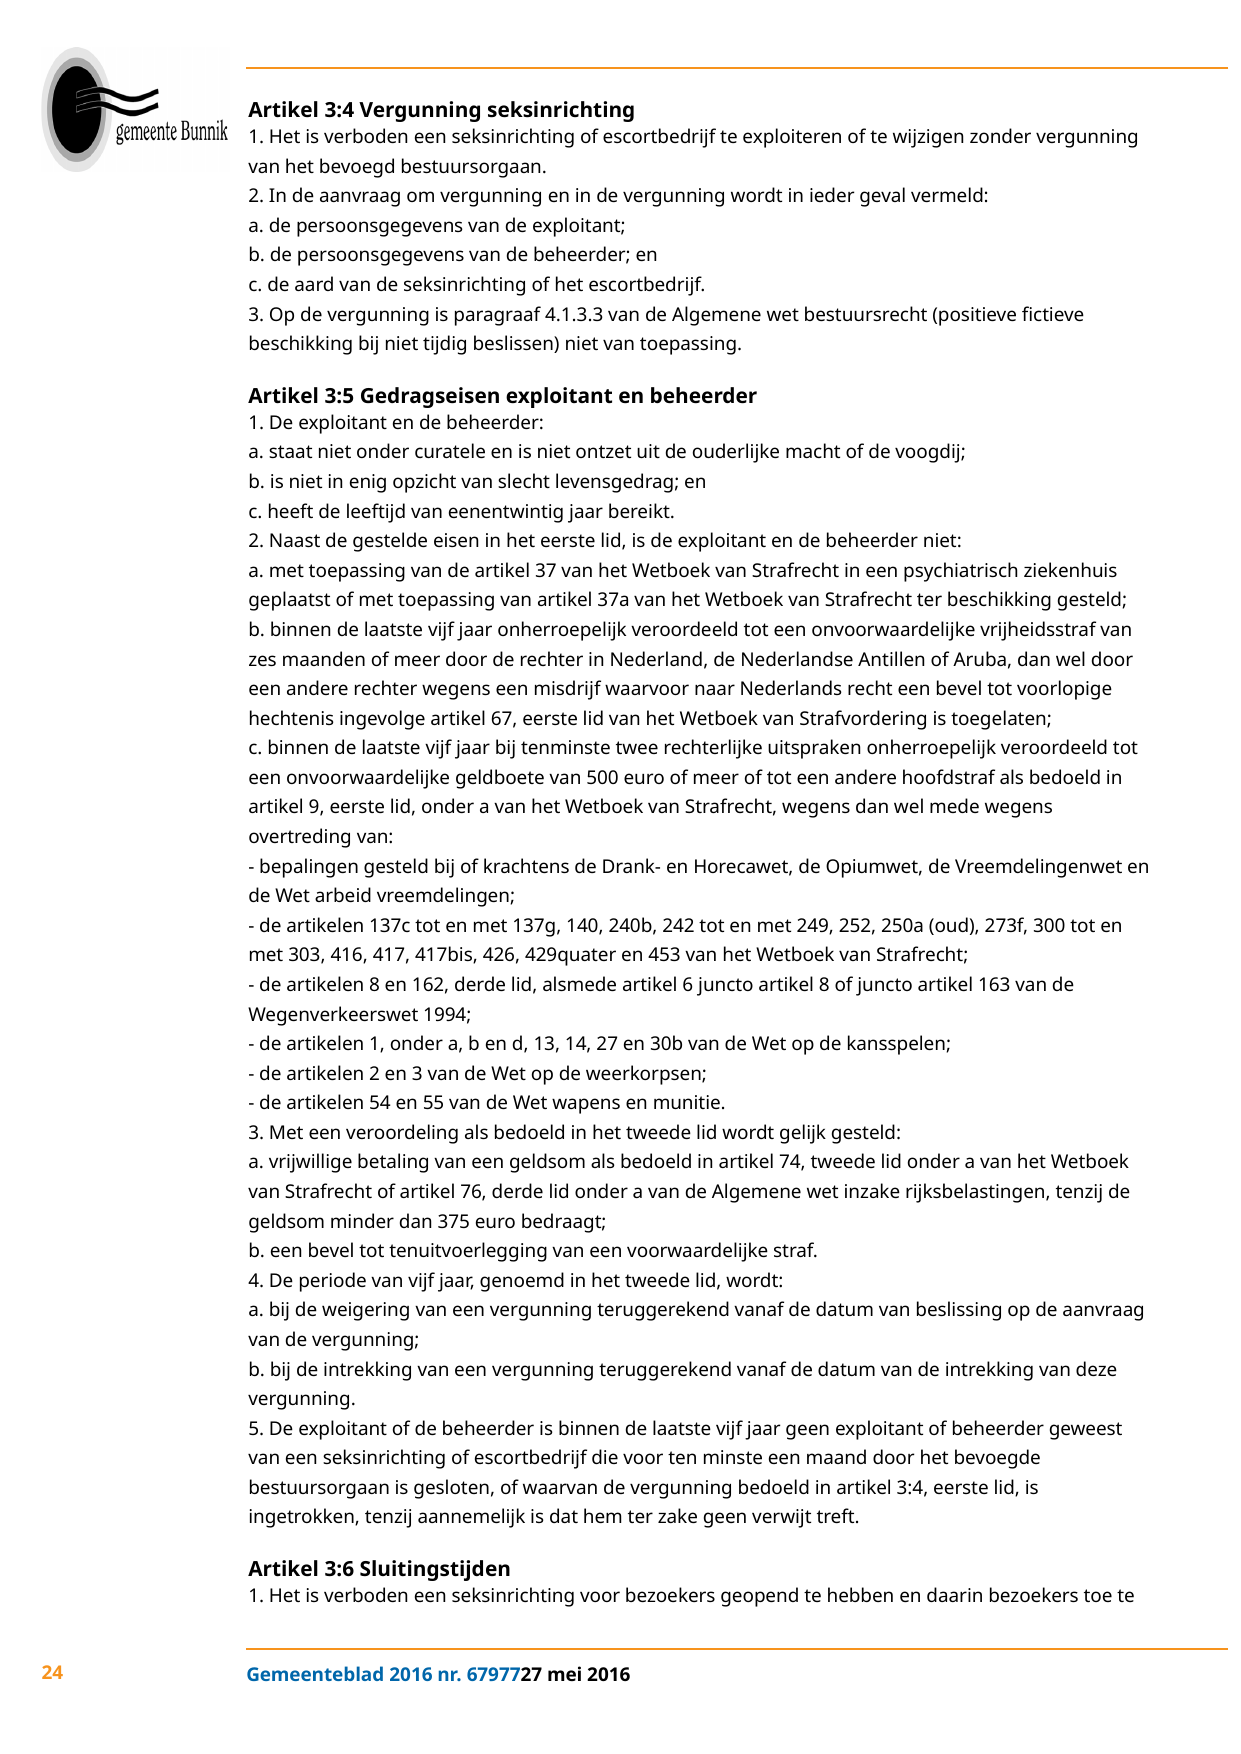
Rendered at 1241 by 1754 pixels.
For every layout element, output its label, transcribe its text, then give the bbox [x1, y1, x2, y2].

text - de artikelen 137c tot en met 137g, 140, 240b, 242 tot en met 249, 252, 250a (oud), 273f, 300 tot en met 303, 416, 417, 417bis, 426, 429quater en 453 van het Wetboek van Strafrecht; [248, 912, 1152, 967]
text 3. Met een veroordeling als bedoeld in het tweede lid wordt gelijk gesteld: [248, 1119, 1152, 1145]
text b. de persoonsgegevens van de beheerder; en [248, 242, 1152, 267]
text 1. Het is verboden een seksinrichting voor bezoekers geopend te hebben en daarin bezoekers toe te [248, 1583, 1152, 1608]
text b. bij de intrekking van een vergunning teruggerekend vanaf de datum van de intrekking van deze vergunning. [248, 1356, 1152, 1411]
text Artikel 3:5 Gedragseisen exploitant en beheerder [248, 381, 1152, 409]
text 1. De exploitant en de beheerder: [248, 409, 1152, 435]
picture [41, 47, 231, 172]
text 4. De periode van vijf jaar, genoemd in het tweede lid, wordt: [248, 1267, 1152, 1293]
text Artikel 3:4 Vergunning seksinrichting [248, 95, 1152, 123]
text - de artikelen 54 en 55 van de Wet wapens en munitie. [248, 1089, 1152, 1115]
text a. staat niet onder curatele en is niet ontzet uit de ouderlijke macht of de voogdij; [248, 439, 1152, 464]
text b. is niet in enig opzicht van slecht levensgedrag; en [248, 468, 1152, 494]
text a. met toepassing van de artikel 37 van het Wetboek van Strafrecht in een psychiatrisch ziekenhuis geplaatst of met toepassing van artikel 37a van het Wetboek van Strafrecht ter beschikking gesteld; [248, 557, 1152, 612]
text - de artikelen 8 en 162, derde lid, alsmede artikel 6 juncto artikel 8 of juncto artikel 163 van de Wegenverkeerswet 1994; [248, 971, 1152, 1027]
text Artikel 3:6 Sluitingstijden [248, 1554, 1152, 1583]
text 2. In de aanvraag om vergunning en in de vergunning wordt in ieder geval vermeld: [248, 182, 1152, 208]
text 2. Naast de gestelde eisen in het eerste lid, is de exploitant en de beheerder niet: [248, 527, 1152, 553]
text c. binnen de laatste vijf jaar bij tenminste twee rechterlijke uitspraken onherroepelijk veroordeeld tot een onvoorwaardelijke geldboete van 500 euro of meer of tot een andere hoofdstraf als bedoeld in artikel 9, eerste lid, onder a van het Wetboek van Strafrecht, wegens dan wel mede wegens overtreding van: [248, 734, 1152, 849]
text 5. De exploitant of de beheerder is binnen de laatste vijf jaar geen exploitant of beheerder geweest van een seksinrichting of escortbedrijf die voor ten minste een maand door het bevoegde bestuursorgaan is gesloten, of waarvan de vergunning bedoeld in artikel 3:4, eerste lid, is ingetrokken, tenzij aannemelijk is dat hem ter zake geen verwijt treft. [248, 1415, 1152, 1529]
text b. een bevel tot tenuitvoerlegging van een voorwaardelijke straf. [248, 1237, 1152, 1263]
text a. bij de weigering van een vergunning teruggerekend vanaf de datum van beslissing op de aanvraag van de vergunning; [248, 1297, 1152, 1352]
text c. heeft de leeftijd van eenentwintig jaar bereikt. [248, 498, 1152, 524]
text c. de aard van de seksinrichting of het escortbedrijf. [248, 271, 1152, 297]
text b. binnen de laatste vijf jaar onherroepelijk veroordeeld tot een onvoorwaardelijke vrijheidsstraf van zes maanden of meer door de rechter in Nederland, de Nederlandse Antillen of Aruba, dan wel door een andere rechter wegens een misdrijf waarvoor naar Nederlands recht een bevel tot voorlopige hechtenis ingevolge artikel 67, eerste lid van het Wetboek van Strafvordering is toegelaten; [248, 616, 1152, 731]
text a. de persoonsgegevens van de exploitant; [248, 212, 1152, 238]
text 3. Op de vergunning is paragraaf 4.1.3.3 van de Algemene wet bestuursrecht (positieve fictieve beschikking bij niet tijdig beslissen) niet van toepassing. [248, 301, 1152, 356]
text - de artikelen 1, onder a, b en d, 13, 14, 27 en 30b van de Wet op de kansspelen; [248, 1030, 1152, 1056]
text - de artikelen 2 en 3 van de Wet op de weerkorpsen; [248, 1060, 1152, 1086]
text 1. Het is verboden een seksinrichting of escortbedrijf te exploiteren of te wijzigen zonder vergunning van het bevoegd bestuursorgaan. [248, 123, 1152, 178]
text a. vrijwillige betaling van een geldsom als bedoeld in artikel 74, tweede lid onder a van het Wetboek van Strafrecht of artikel 76, derde lid onder a van de Algemene wet inzake rijksbelastingen, tenzij de geldsom minder dan 375 euro bedraagt; [248, 1149, 1152, 1234]
text - bepalingen gesteld bij of krachtens de Drank- en Horecawet, de Opiumwet, de Vreemdelingenwet en de Wet arbeid vreemdelingen; [248, 853, 1152, 908]
